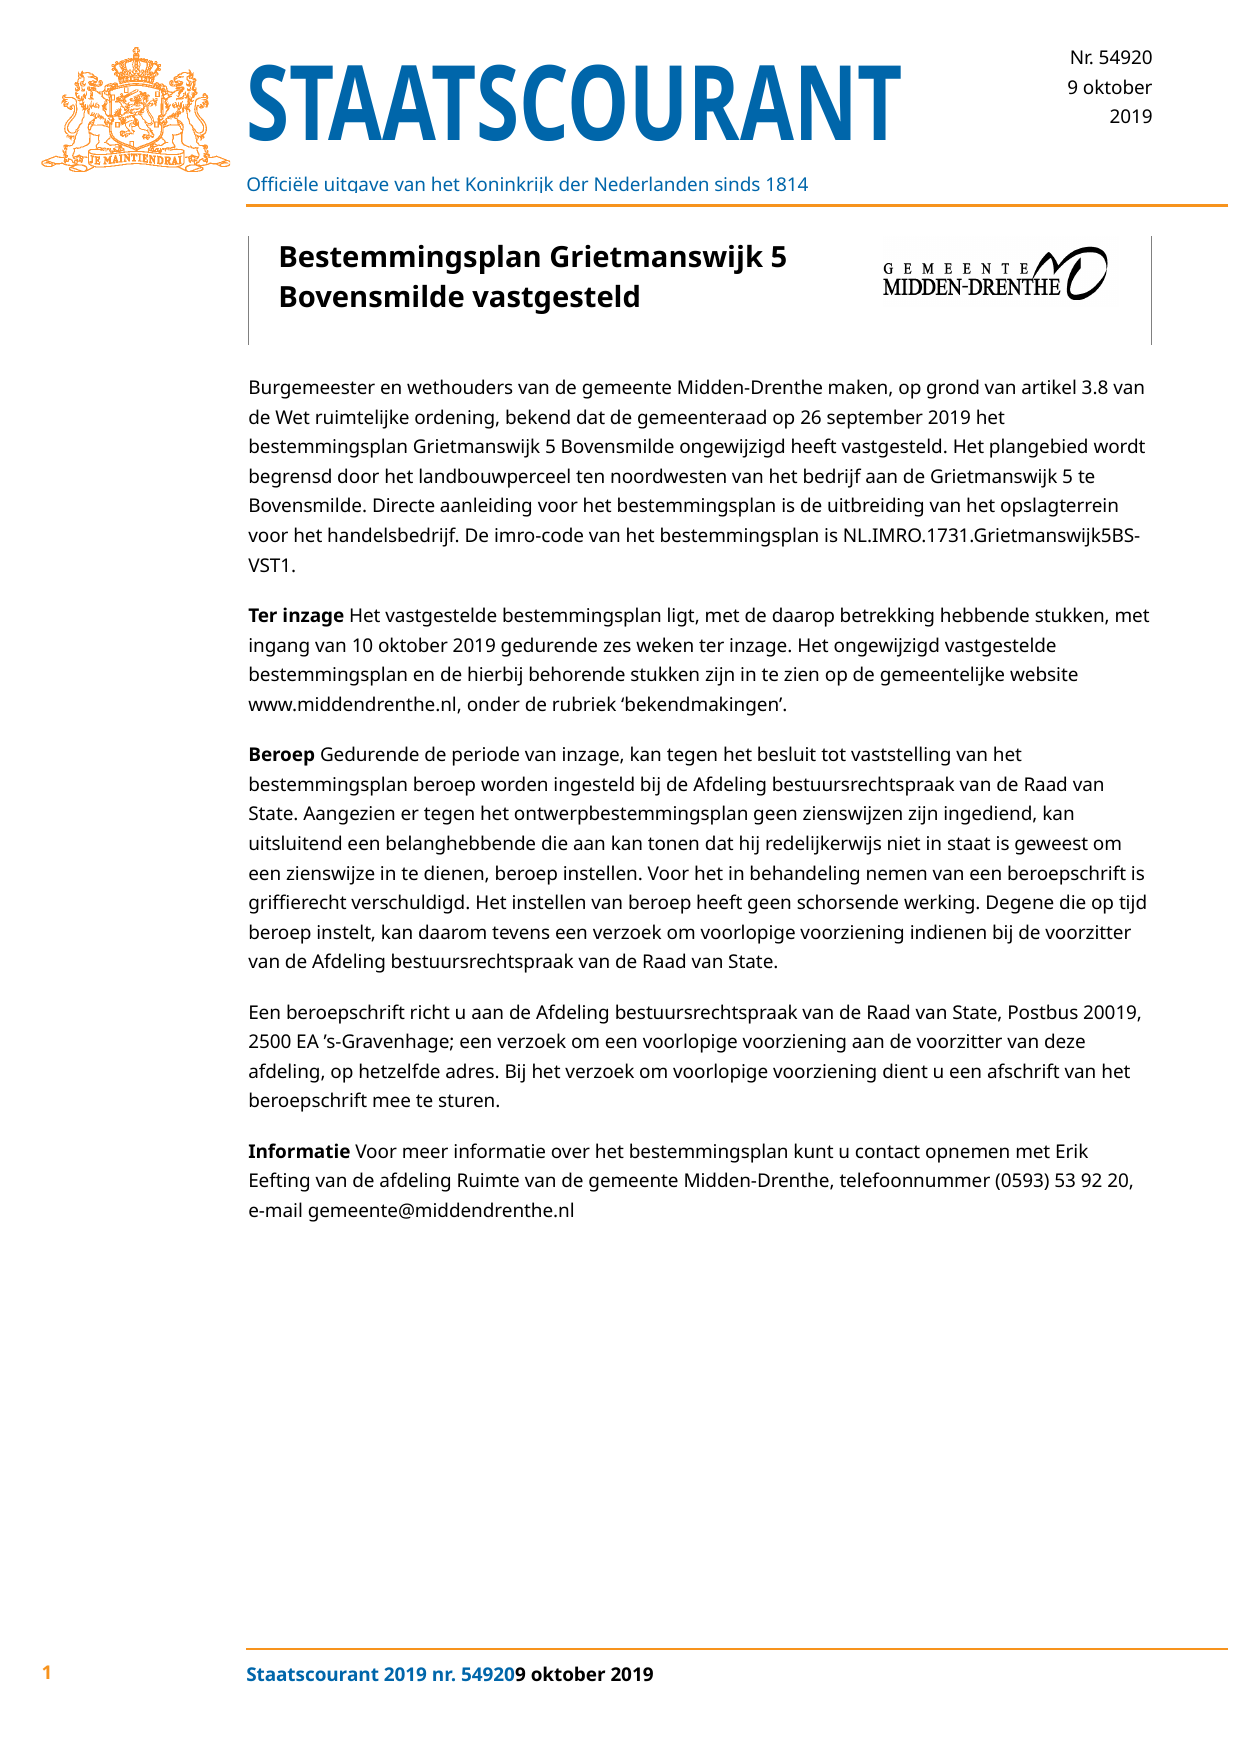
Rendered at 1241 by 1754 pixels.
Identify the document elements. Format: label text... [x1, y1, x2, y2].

picture [41, 47, 231, 172]
text Burgemeester en wethouders van de gemeente Midden-Drenthe maken, op grond van artikel 3.8 van de Wet ruimtelijke ordening, bekend dat de gemeenteraad op 26 september 2019 het bestemmingsplan Grietmanswijk 5 Bovensmilde ongewijzigd heeft vastgesteld. Het plangebied wordt begrensd door het landbouwperceel ten noordwesten van het bedrijf aan de Grietmanswijk 5 te Bovensmilde. Directe aanleiding voor het bestemmingsplan is de uitbreiding van het opslagterrein voor het handelsbedrijf. De imro-code van het bestemmingsplan is NL.IMRO.1731.Grietmanswijk5BS-VST1. [248, 374, 1152, 577]
text Informatie Voor meer informatie over het bestemmingsplan kunt u contact opnemen met Erik Eefting van de afdeling Ruimte van de gemeente Midden-Drenthe, telefoonnummer (0593) 53 92 20, e-mail gemeente@middendrenthe.nl [248, 1138, 1152, 1223]
text Beroep Gedurende de periode van inzage, kan tegen het besluit tot vaststelling van het bestemmingsplan beroep worden ingesteld bij de Afdeling bestuursrechtspraak van de Raad van State. Aangezien er tegen het ontwerpbestemmingsplan geen zienswijzen zijn ingediend, kan uitsluitend een belanghebbende die aan kan tonen dat hij redelijkerwijs niet in staat is geweest om een zienswijze in te dienen, beroep instellen. Voor het in behandeling nemen van een beroepschrift is griffierecht verschuldigd. Het instellen van beroep heeft geen schorsende werking. Degene die op tijd beroep instelt, kan daarom tevens een verzoek om voorlopige voorziening indienen bij de voorzitter van de Afdeling bestuursrechtspraak van de Raad van State. [248, 741, 1152, 974]
text Ter inzage Het vastgestelde bestemmingsplan ligt, met de daarop betrekking hebbende stukken, met ingang van 10 oktober 2019 gedurende zes weken ter inzage. Het ongewijzigd vastgestelde bestemmingsplan en de hierbij behorende stukken zijn in te zien op de gemeentelijke website www.middendrenthe.nl, onder de rubriek ‘bekendmakingen’. [248, 602, 1152, 717]
table_header [850, 236, 1151, 345]
text Een beroepschrift richt u aan de Afdeling bestuursrechtspraak van de Raad van State, Postbus 20019, 2500 EA ’s-Gravenhage; een verzoek om een voorlopige voorziening aan de voorzitter van deze afdeling, op hetzelfde adres. Bij het verzoek om voorlopige voorziening dient u een afschrift van het beroepschrift mee te sturen. [248, 999, 1152, 1113]
table_header Bestemmingsplan Grietmanswijk 5 Bovensmilde vastgesteld [249, 236, 850, 345]
picture [882, 236, 1119, 307]
